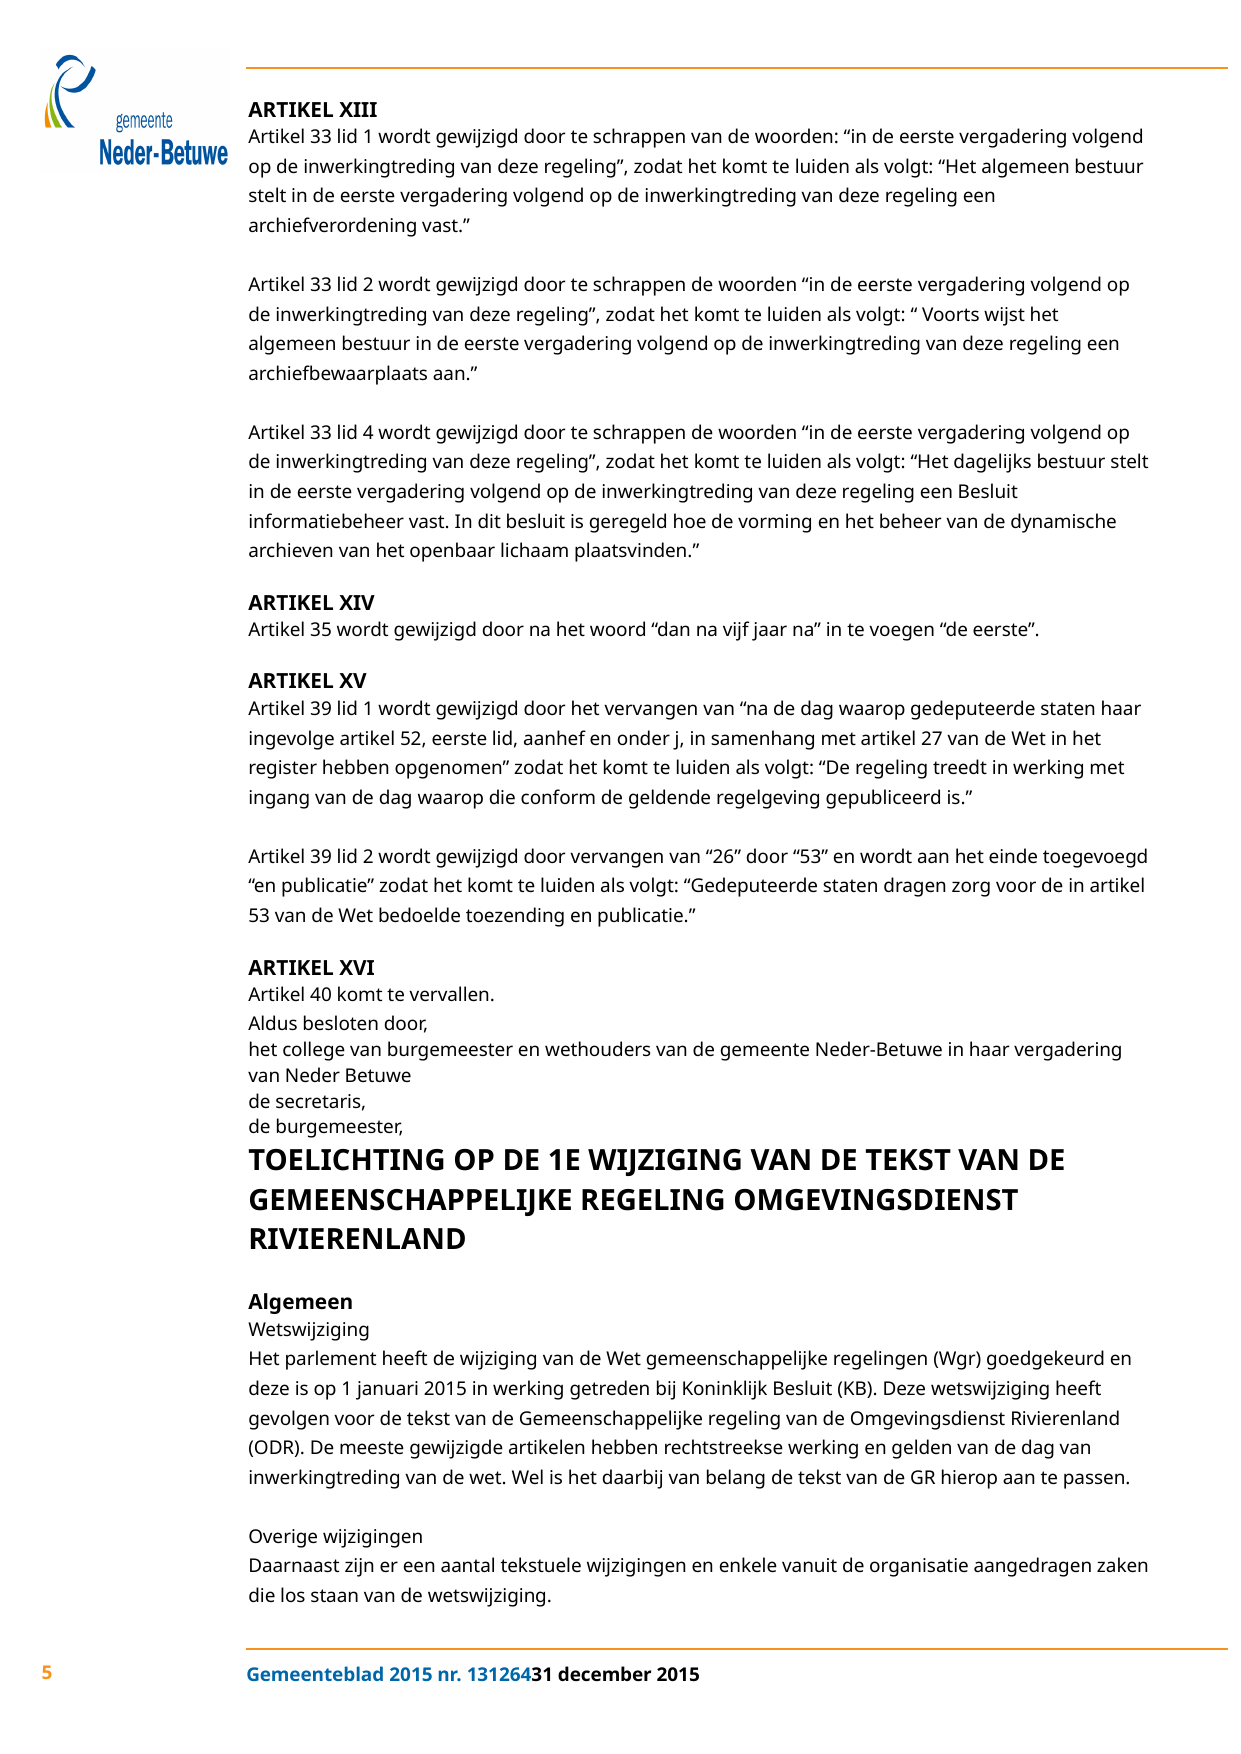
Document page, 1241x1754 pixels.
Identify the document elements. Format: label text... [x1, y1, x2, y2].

text ARTIKEL XIV [248, 588, 1152, 616]
text de secretaris, [248, 1088, 1152, 1113]
text Het parlement heeft de wijziging van de Wet gemeenschappelijke regelingen (Wgr) goedgekeurd en deze is op 1 januari 2015 in werking getreden bij Koninklijk Besluit (KB). Deze wetswijziging heeft gevolgen voor de tekst van de Gemeenschappelijke regeling van de Omgevingsdienst Rivierenland (ODR). De meeste gewijzigde artikelen hebben rechtstreekse werking en gelden van de dag van inwerkingtreding van de wet. Wel is het daarbij van belang de tekst van de GR hierop aan te passen. [248, 1346, 1152, 1489]
text ARTIKEL XIII [248, 95, 1152, 123]
text ARTIKEL XV [248, 667, 1152, 695]
text de burgemeester, [248, 1113, 1152, 1139]
text Artikel 33 lid 1 wordt gewijzigd door te schrappen van de woorden: “in de eerste vergadering volgend op de inwerkingtreding van deze regeling”, zodat het komt te luiden als volgt: “Het algemeen bestuur stelt in de eerste vergadering volgend op de inwerkingtreding van deze regeling een archiefverordening vast.” [248, 123, 1152, 238]
text Artikel 33 lid 4 wordt gewijzigd door te schrappen de woorden “in de eerste vergadering volgend op de inwerkingtreding van deze regeling”, zodat het komt te luiden als volgt: “Het dagelijks bestuur stelt in de eerste vergadering volgend op de inwerkingtreding van deze regeling een Besluit informatiebeheer vast. In dit besluit is geregeld hoe de vorming en het beheer van de dynamische archieven van het openbaar lichaam plaatsvinden.” [248, 419, 1152, 563]
text Overige wijzigingen [248, 1523, 1152, 1549]
text Artikel 33 lid 2 wordt gewijzigd door te schrappen de woorden “in de eerste vergadering volgend op de inwerkingtreding van deze regeling”, zodat het komt te luiden als volgt: “ Voorts wijst het algemeen bestuur in de eerste vergadering volgend op de inwerkingtreding van deze regeling een archiefbewaarplaats aan.” [248, 271, 1152, 386]
text TOELICHTING OP DE 1E WIJZIGING VAN DE TEKST VAN DE GEMEENSCHAPPELIJKE REGELING OMGEVINGSDIENST RIVIERENLAND [248, 1139, 1152, 1258]
text Artikel 39 lid 1 wordt gewijzigd door het vervangen van “na de dag waarop gedeputeerde staten haar ingevolge artikel 52, eerste lid, aanhef en onder j, in samenhang met artikel 27 van de Wet in het register hebben opgenomen” zodat het komt te luiden als volgt: “De regeling treedt in werking met ingang van de dag waarop die conform de geldende regelgeving gepubliceerd is.” [248, 695, 1152, 809]
text ARTIKEL XVI [248, 953, 1152, 981]
text het college van burgemeester en wethouders van de gemeente Neder-Betuwe in haar vergadering van Neder Betuwe [248, 1036, 1152, 1088]
text Artikel 35 wordt gewijzigd door na het woord “dan na vijf jaar na” in te voegen “de eerste”. [248, 616, 1152, 642]
text Wetswijziging [248, 1316, 1152, 1342]
text Artikel 39 lid 2 wordt gewijzigd door vervangen van “26” door “53” en wordt aan het einde toegevoegd “en publicatie” zodat het komt te luiden als volgt: “Gedeputeerde staten dragen zorg voor de in artikel 53 van de Wet bedoelde toezending en publicatie.” [248, 843, 1152, 928]
text Algemeen [248, 1287, 1152, 1316]
text Aldus besloten door, [248, 1011, 1152, 1036]
picture [41, 47, 231, 172]
text Daarnaast zijn er een aantal tekstuele wijzigingen en enkele vanuit de organisatie aangedragen zaken die los staan van de wetswijziging. [248, 1553, 1152, 1608]
text Artikel 40 komt te vervallen. [248, 981, 1152, 1007]
